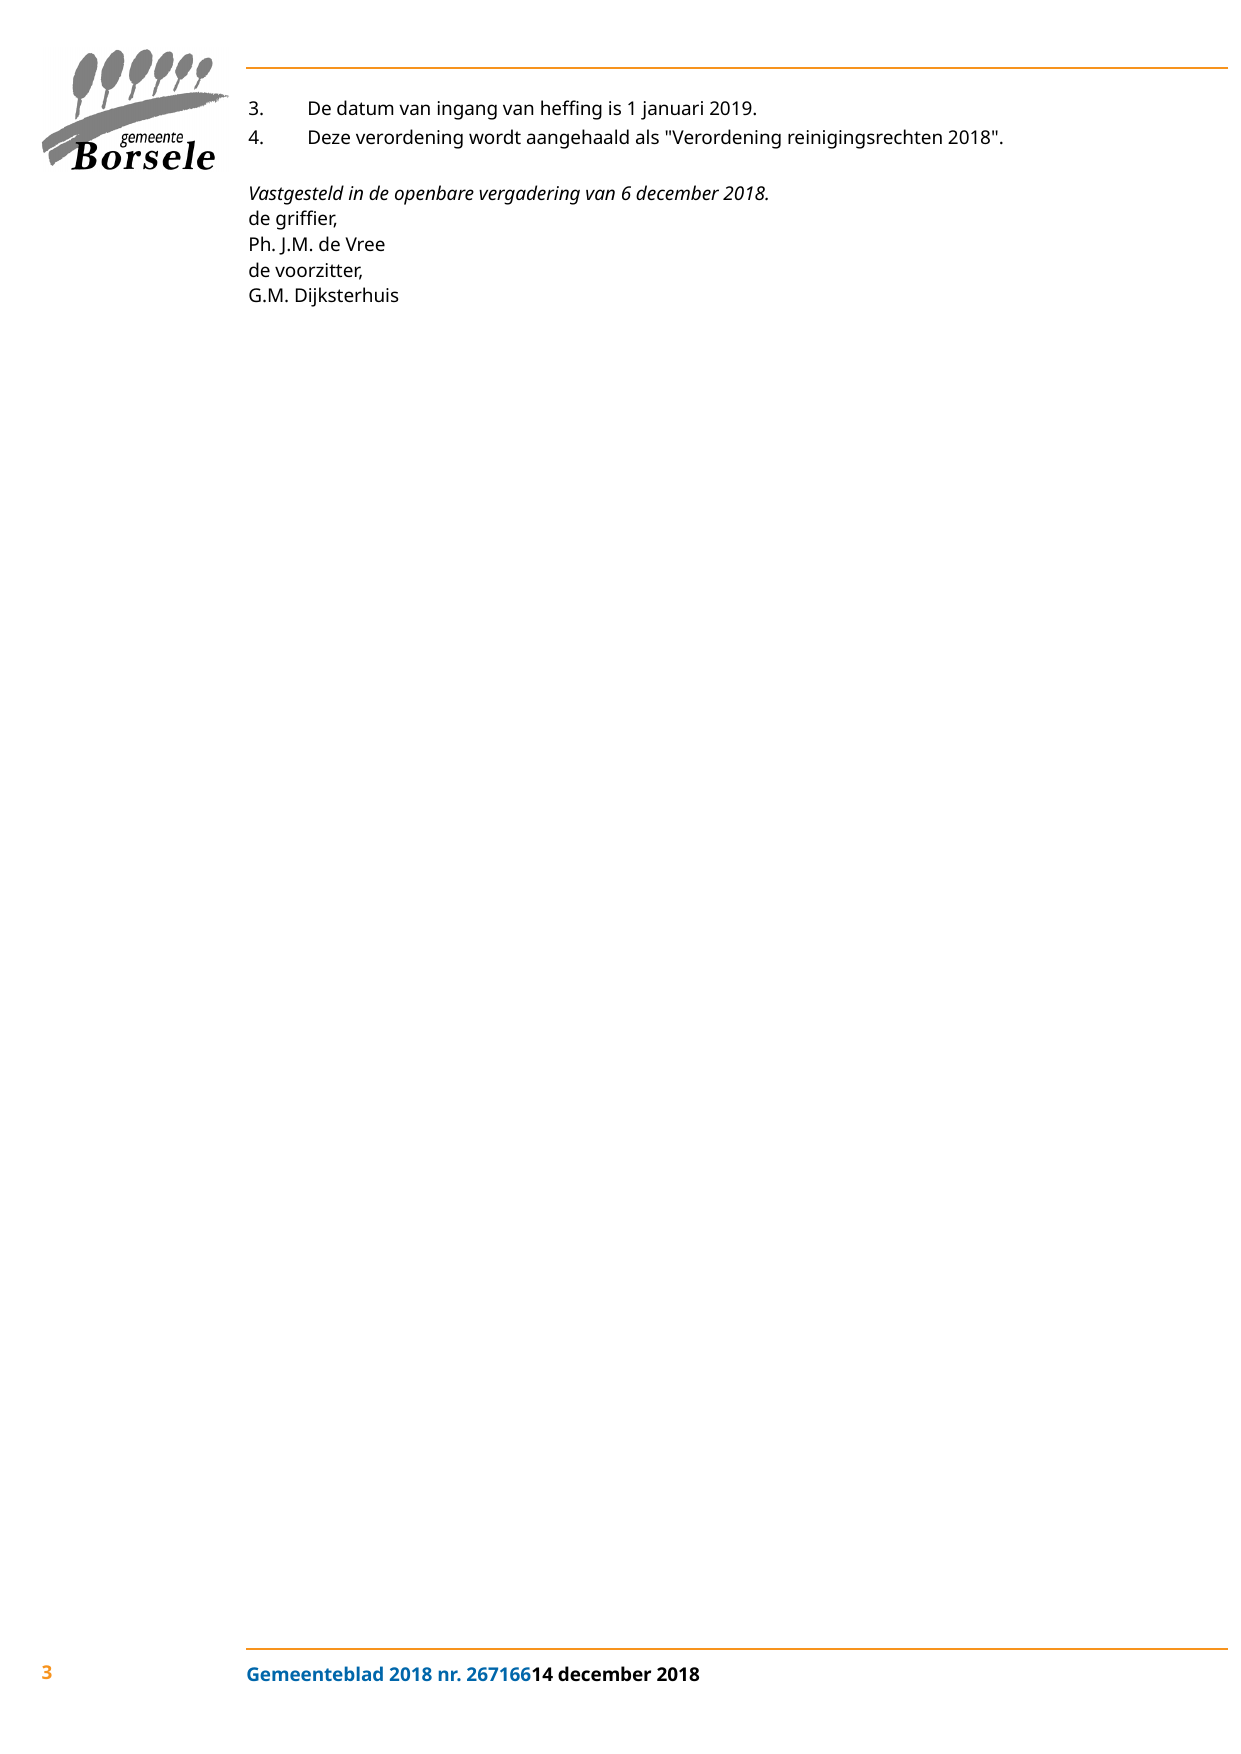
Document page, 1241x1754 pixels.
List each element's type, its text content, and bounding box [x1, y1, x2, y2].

picture [41, 47, 231, 172]
list Deze verordening wordt aangehaald als "Verordening reinigingsrechten 2018". [248, 124, 1152, 150]
text Ph. J.M. de Vree [248, 231, 1152, 257]
text G.M. Dijksterhuis [248, 283, 1152, 308]
text de voorzitter, [248, 257, 1152, 283]
list De datum van ingang van heffing is 1 januari 2019. [248, 95, 1152, 121]
text de griffier, [248, 205, 1152, 231]
text Vastgesteld in de openbare vergadering van 6 december 2018. [248, 180, 1152, 205]
